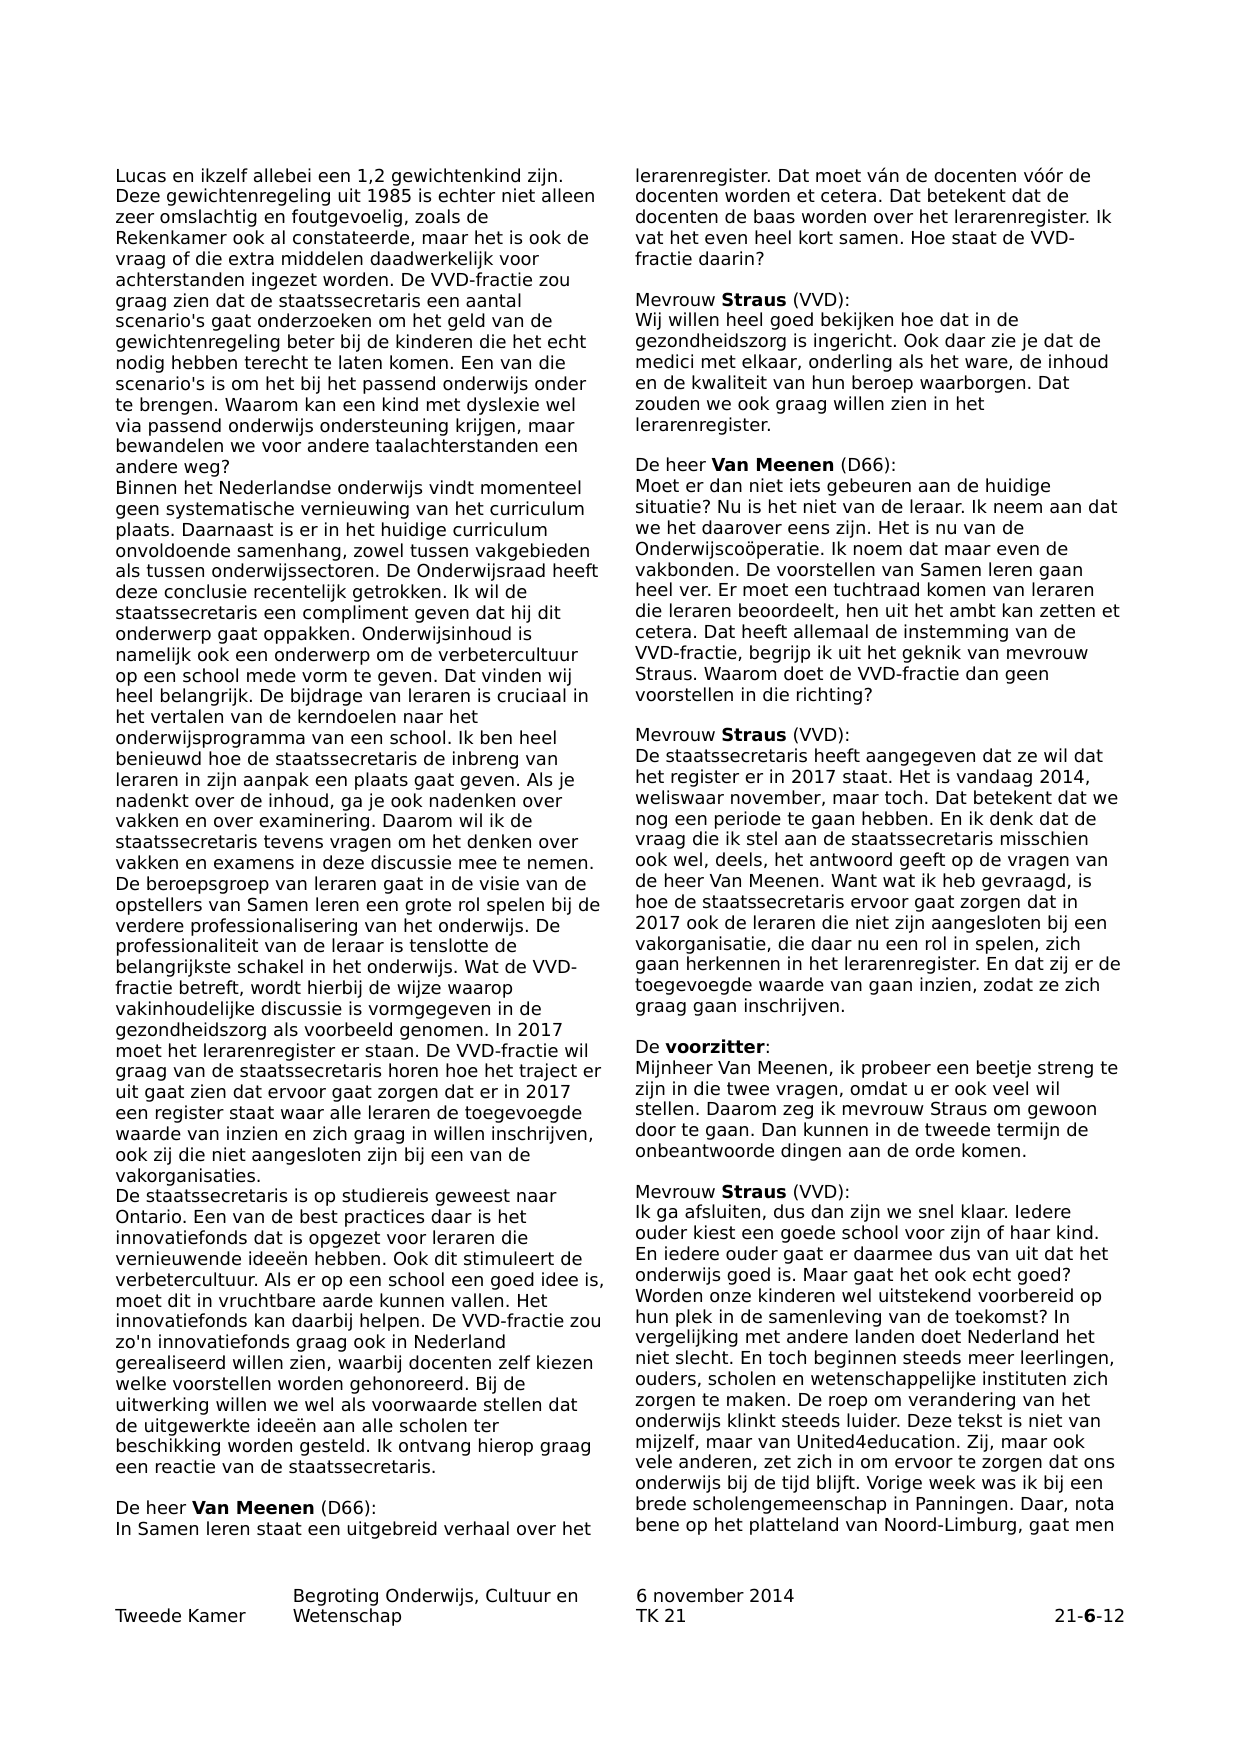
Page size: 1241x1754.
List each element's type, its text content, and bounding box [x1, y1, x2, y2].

text De staatssecretaris heeft aangegeven dat ze wil dat het register er in 2017 staat. Het is vandaag 2014, weliswaar november, maar toch. Dat betekent dat we nog een periode te gaan hebben. En ik denk dat de vraag die ik stel aan de staatssecretaris misschien ook wel, deels, het antwoord geeft op de vragen van de heer Van Meenen. Want wat ik heb gevraagd, is hoe de staatssecretaris ervoor gaat zorgen dat in 2017 ook de leraren die niet zijn aangesloten bij een vakorganisatie, die daar nu een rol in spelen, zich gaan herkennen in het lerarenregister. En dat zij er de toegevoegde waarde van gaan inzien, zodat ze zich graag gaan inschrijven. [635, 746, 1125, 1017]
text Wij willen heel goed bekijken hoe dat in de gezondheidszorg is ingericht. Ook daar zie je dat de medici met elkaar, onderling als het ware, de inhoud en de kwaliteit van hun beroep waarborgen. Dat zouden we ook graag willen zien in het lerarenregister. [635, 310, 1125, 435]
text De voorzitter: [635, 1037, 1125, 1057]
text Binnen het Nederlandse onderwijs vindt momenteel geen systematische vernieuwing van het curriculum plaats. Daarnaast is er in het huidige curriculum onvoldoende samenhang, zowel tussen vakgebieden als tussen onderwijssectoren. De Onderwijsraad heeft deze conclusie recentelijk getrokken. Ik wil de staatssecretaris een compliment geven dat hij dit onderwerp gaat oppakken. Onderwijsinhoud is namelijk ook een onderwerp om de verbetercultuur op een school mede vorm te geven. Dat vinden wij heel belangrijk. De bijdrage van leraren is cruciaal in het vertalen van de kerndoelen naar het onderwijsprogramma van een school. Ik ben heel benieuwd hoe de staatssecretaris de inbreng van leraren in zijn aanpak een plaats gaat geven. Als je nadenkt over de inhoud, ga je ook nadenken over vakken en over examinering. Daarom wil ik de staatssecretaris tevens vragen om het denken over vakken en examens in deze discussie mee te nemen. [115, 478, 605, 874]
text Mevrouw Straus (VVD): [635, 1182, 1125, 1202]
text De heer Van Meenen (D66): [115, 1498, 605, 1518]
text De beroepsgroep van leraren gaat in de visie van de opstellers van Samen leren een grote rol spelen bij de verdere professionalisering van het onderwijs. De professionaliteit van de leraar is tenslotte de belangrijkste schakel in het onderwijs. Wat de VVD-fractie betreft, wordt hierbij de wijze waarop vakinhoudelijke discussie is vormgegeven in de gezondheidszorg als voorbeeld genomen. In 2017 moet het lerarenregister er staan. De VVD-fractie wil graag van de staatssecretaris horen hoe het traject er uit gaat zien dat ervoor gaat zorgen dat er in 2017 een register staat waar alle leraren de toegevoegde waarde van inzien en zich graag in willen inschrijven, ook zij die niet aangesloten zijn bij een van de vakorganisaties. [115, 874, 605, 1186]
text De heer Van Meenen (D66): [635, 455, 1125, 476]
text De staatssecretaris is op studiereis geweest naar Ontario. Een van de best practices daar is het innovatiefonds dat is opgezet voor leraren die vernieuwende ideeën hebben. Ook dit stimuleert de verbetercultuur. Als er op een school een goed idee is, moet dit in vruchtbare aarde kunnen vallen. Het innovatiefonds kan daarbij helpen. De VVD-fractie zou zo'n innovatiefonds graag ook in Nederland gerealiseerd willen zien, waarbij docenten zelf kiezen welke voorstellen worden gehonoreerd. Bij de uitwerking willen we wel als voorwaarde stellen dat de uitgewerkte ideeën aan alle scholen ter beschikking worden gesteld. Ik ontvang hierop graag een reactie van de staatssecretaris. [115, 1186, 605, 1478]
text Mijnheer Van Meenen, ik probeer een beetje streng te zijn in die twee vragen, omdat u er ook veel wil stellen. Daarom zeg ik mevrouw Straus om gewoon door te gaan. Dan kunnen in de tweede termijn de onbeantwoorde dingen aan de orde komen. [635, 1057, 1125, 1162]
text In Samen leren staat een uitgebreid verhaal over het [115, 1518, 605, 1539]
text Ik ga afsluiten, dus dan zijn we snel klaar. Iedere ouder kiest een goede school voor zijn of haar kind. En iedere ouder gaat er daarmee dus van uit dat het onderwijs goed is. Maar gaat het ook echt goed? Worden onze kinderen wel uitstekend voorbereid op hun plek in de samenleving van de toekomst? In vergelijking met andere landen doet Nederland het niet slecht. En toch beginnen steeds meer leerlingen, ouders, scholen en wetenschappelijke instituten zich zorgen te maken. De roep om verandering van het onderwijs klinkt steeds luider. Deze tekst is niet van mijzelf, maar van United4education. Zij, maar ook vele anderen, zet zich in om ervoor te zorgen dat ons onderwijs bij de tijd blijft. Vorige week was ik bij een brede scholengemeenschap in Panningen. Daar, nota bene op het platteland van Noord-Limburg, gaat men [635, 1202, 1125, 1536]
text Lucas en ikzelf allebei een 1,2 gewichtenkind zijn. Deze gewichtenregeling uit 1985 is echter niet alleen zeer omslachtig en foutgevoelig, zoals de Rekenkamer ook al constateerde, maar het is ook de vraag of die extra middelen daadwerkelijk voor achterstanden ingezet worden. De VVD-fractie zou graag zien dat de staatssecretaris een aantal scenario's gaat onderzoeken om het geld van de gewichtenregeling beter bij de kinderen die het echt nodig hebben terecht te laten komen. Een van die scenario's is om het bij het passend onderwijs onder te brengen. Waarom kan een kind met dyslexie wel via passend onderwijs ondersteuning krijgen, maar bewandelen we voor andere taalachterstanden een andere weg? [115, 165, 605, 478]
text Moet er dan niet iets gebeuren aan de huidige situatie? Nu is het niet van de leraar. Ik neem aan dat we het daarover eens zijn. Het is nu van de Onderwijscoöperatie. Ik noem dat maar even de vakbonden. De voorstellen van Samen leren gaan heel ver. Er moet een tuchtraad komen van leraren die leraren beoordeelt, hen uit het ambt kan zetten et cetera. Dat heeft allemaal de instemming van de VVD-fractie, begrijp ik uit het geknik van mevrouw Straus. Waarom doet de VVD-fractie dan geen voorstellen in die richting? [635, 476, 1125, 705]
text lerarenregister. Dat moet ván de docenten vóór de docenten worden et cetera. Dat betekent dat de docenten de baas worden over het lerarenregister. Ik vat het even heel kort samen. Hoe staat de VVD-fractie daarin? [635, 165, 1125, 269]
text Mevrouw Straus (VVD): [635, 289, 1125, 310]
text Mevrouw Straus (VVD): [635, 725, 1125, 746]
